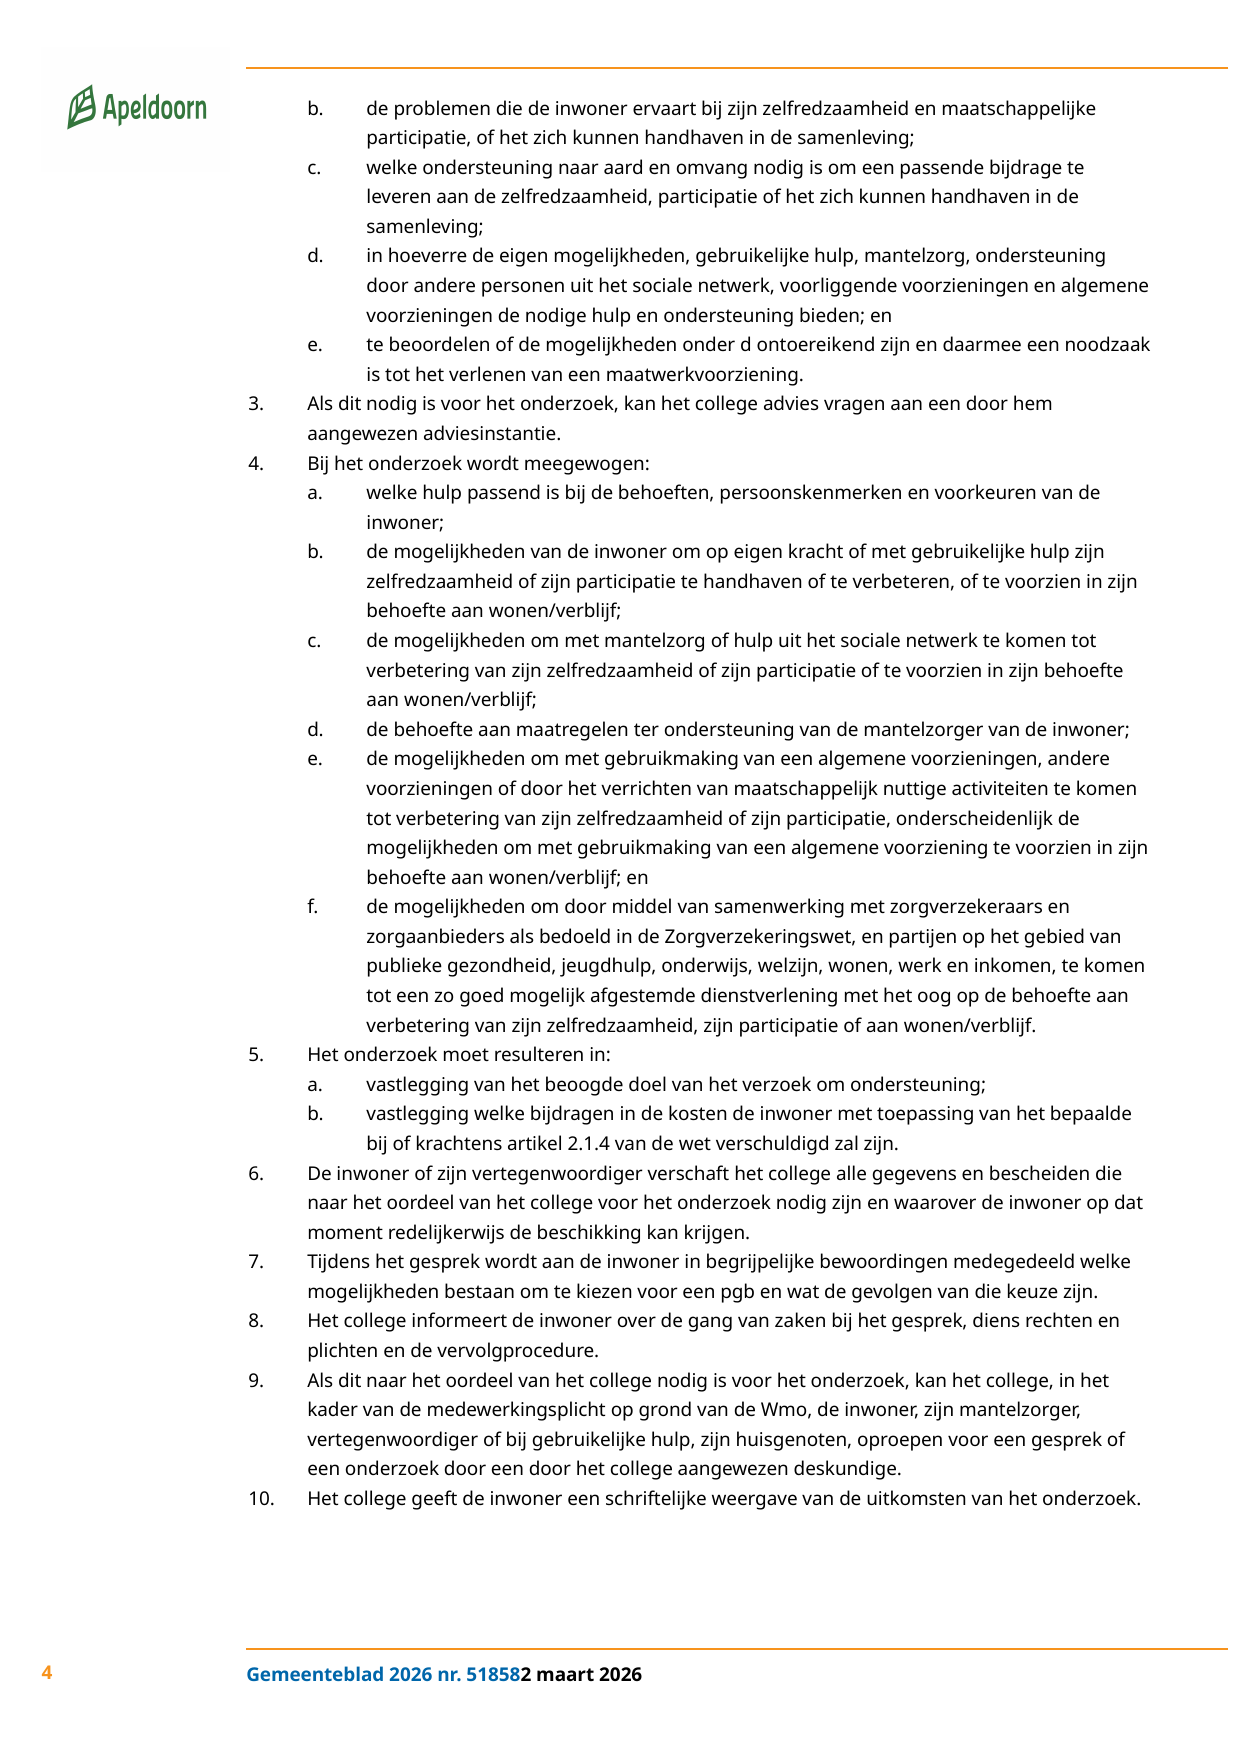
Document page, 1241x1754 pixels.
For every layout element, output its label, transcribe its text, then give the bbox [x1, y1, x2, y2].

list de mogelijkheden om met mantelzorg of hulp uit het sociale netwerk te komen tot verbetering van zijn zelfredzaamheid of zijn participatie of te voorzien in zijn behoefte aan wonen/verblijf; [307, 627, 1152, 712]
list Het college geeft de inwoner een schriftelijke weergave van de uitkomsten van het onderzoek. [248, 1485, 1152, 1511]
list de mogelijkheden om met gebruikmaking van een algemene voorzieningen, andere voorzieningen of door het verrichten van maatschappelijk nuttige activiteiten te komen tot verbetering van zijn zelfredzaamheid of zijn participatie, onderscheidenlijk de mogelijkheden om met gebruikmaking van een algemene voorziening te voorzien in zijn behoefte aan wonen/verblijf; en [307, 746, 1152, 890]
list de mogelijkheden om door middel van samenwerking met zorgverzekeraars en zorgaanbieders als bedoeld in de Zorgverzekeringswet, en partijen op het gebied van publieke gezondheid, jeugdhulp, onderwijs, welzijn, wonen, werk en inkomen, te komen tot een zo goed mogelijk afgestemde dienstverlening met het oog op de behoefte aan verbetering van zijn zelfredzaamheid, zijn participatie of aan wonen/verblijf. [307, 893, 1152, 1038]
picture [41, 47, 231, 172]
list vastlegging van het beoogde doel van het verzoek om ondersteuning; [307, 1071, 1152, 1097]
list welke hulp passend is bij de behoeften, persoonskenmerken en voorkeuren van de inwoner; [307, 479, 1152, 535]
list Tijdens het gesprek wordt aan de inwoner in begrijpelijke bewoordingen medegedeeld welke mogelijkheden bestaan om te kiezen voor een pgb en wat de gevolgen van die keuze zijn. [248, 1248, 1152, 1304]
list Het onderzoek moet resulteren in: [248, 1041, 1152, 1067]
list de mogelijkheden van de inwoner om op eigen kracht of met gebruikelijke hulp zijn zelfredzaamheid of zijn participatie te handhaven of te verbeteren, of te voorzien in zijn behoefte aan wonen/verblijf; [307, 538, 1152, 623]
list te beoordelen of de mogelijkheden onder d ontoereikend zijn en daarmee een noodzaak is tot het verlenen van een maatwerkvoorziening. [307, 331, 1152, 387]
list Bij het onderzoek wordt meegewogen: [248, 450, 1152, 476]
list De inwoner of zijn vertegenwoordiger verschaft het college alle gegevens en bescheiden die naar het oordeel van het college voor het onderzoek nodig zijn en waarover de inwoner op dat moment redelijkerwijs de beschikking kan krijgen. [248, 1160, 1152, 1245]
list de behoefte aan maatregelen ter ondersteuning van de mantelzorger van de inwoner; [307, 716, 1152, 742]
list de problemen die de inwoner ervaart bij zijn zelfredzaamheid en maatschappelijke participatie, of het zich kunnen handhaven in de samenleving; [307, 95, 1152, 150]
list in hoeverre de eigen mogelijkheden, gebruikelijke hulp, mantelzorg, ondersteuning door andere personen uit het sociale netwerk, voorliggende voorzieningen en algemene voorzieningen de nodige hulp en ondersteuning bieden; en [307, 243, 1152, 328]
list Als dit nodig is voor het onderzoek, kan het college advies vragen aan een door hem aangewezen adviesinstantie. [248, 391, 1152, 446]
list welke ondersteuning naar aard en omvang nodig is om een passende bijdrage te leveren aan de zelfredzaamheid, participatie of het zich kunnen handhaven in de samenleving; [307, 154, 1152, 239]
list Het college informeert de inwoner over de gang van zaken bij het gesprek, diens rechten en plichten en de vervolgprocedure. [248, 1308, 1152, 1363]
list Als dit naar het oordeel van het college nodig is voor het onderzoek, kan het college, in het kader van de medewerkingsplicht op grond van de Wmo, de inwoner, zijn mantelzorger, vertegenwoordiger of bij gebruikelijke hulp, zijn huisgenoten, oproepen voor een gesprek of een onderzoek door een door het college aangewezen deskundige. [248, 1367, 1152, 1481]
list vastlegging welke bijdragen in de kosten de inwoner met toepassing van het bepaalde bij of krachtens artikel 2.1.4 van de wet verschuldigd zal zijn. [307, 1101, 1152, 1156]
